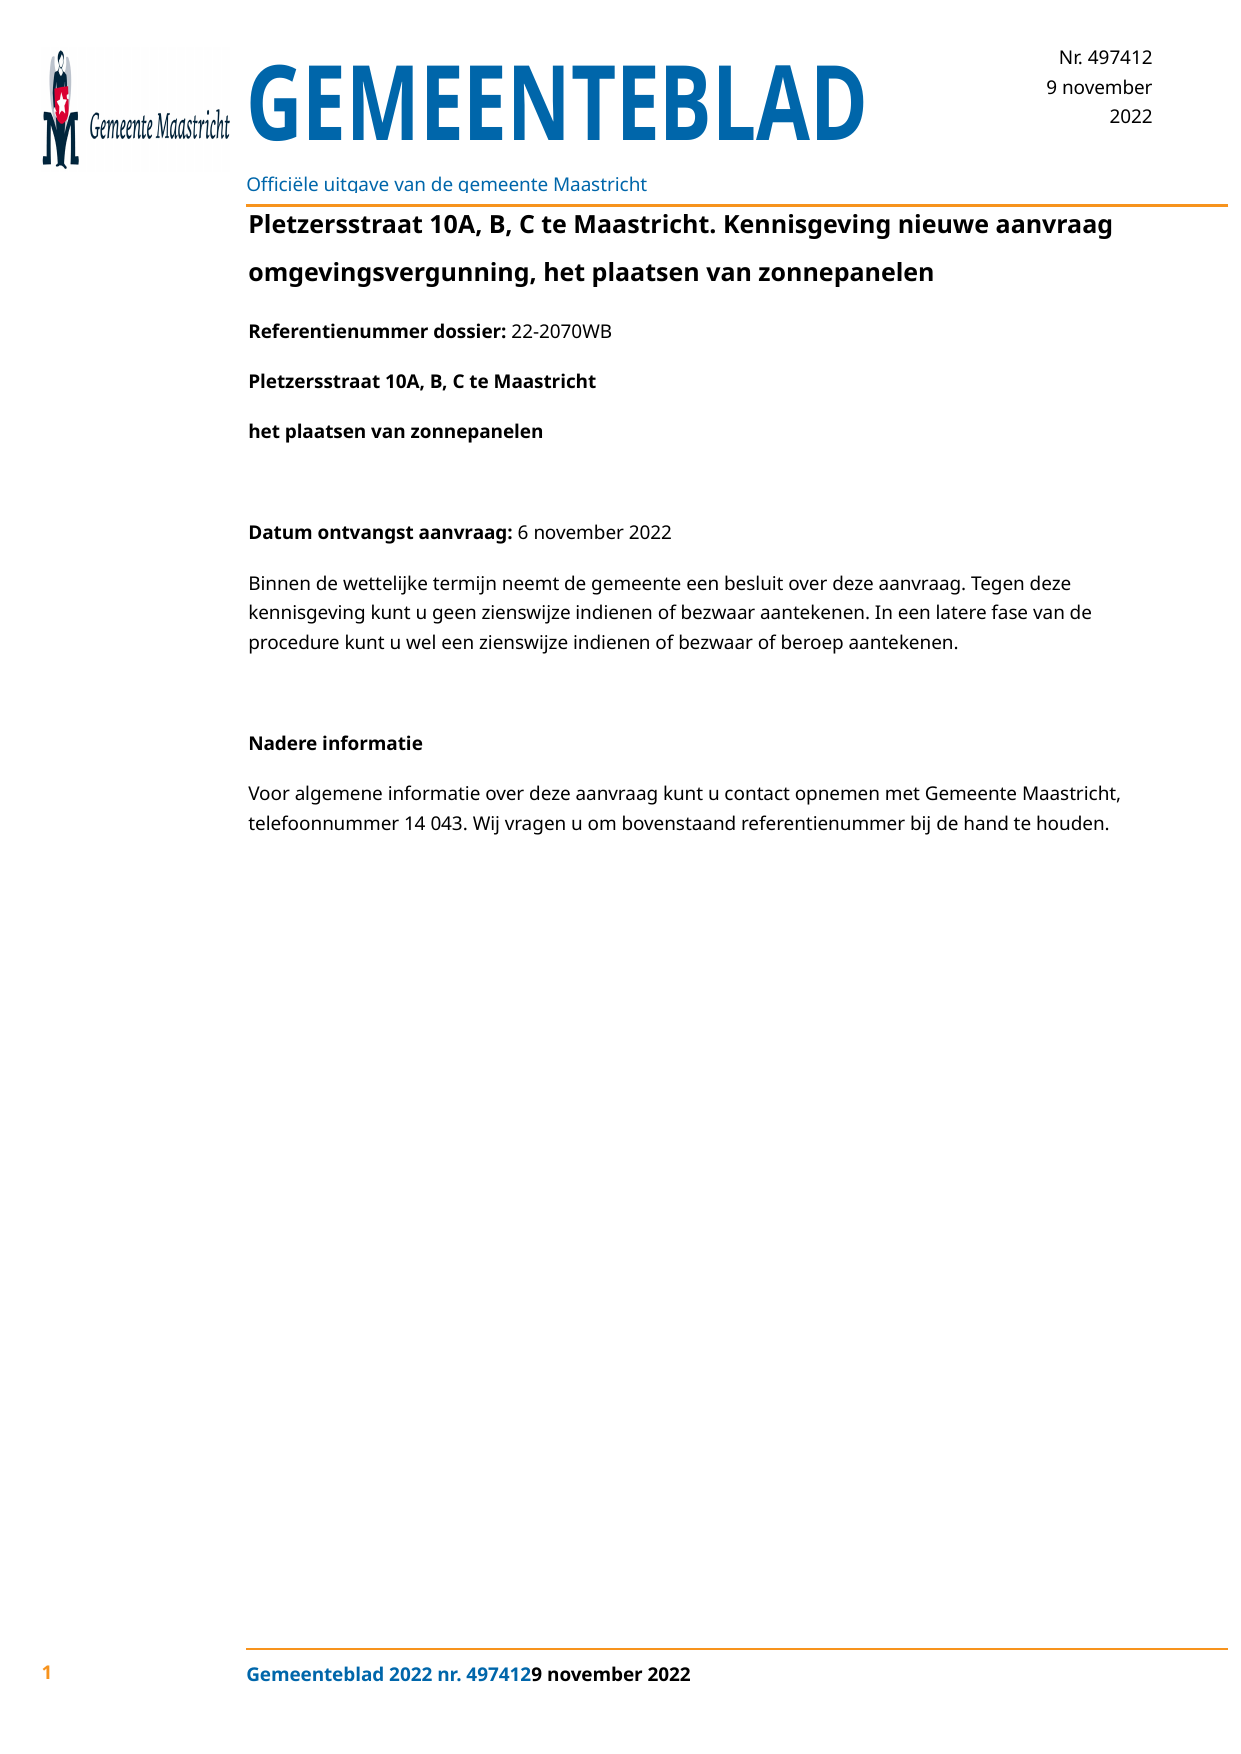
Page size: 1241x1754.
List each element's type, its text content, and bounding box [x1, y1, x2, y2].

text Referentienummer dossier: 22-2070WB [248, 318, 1152, 344]
picture [41, 47, 231, 172]
text Pletzersstraat 10A, B, C te Maastricht. Kennisgeving nieuwe aanvraag omgevingsvergunning, het plaatsen van zonnepanelen [248, 207, 1152, 288]
text het plaatsen van zonnepanelen [248, 419, 1152, 444]
text Pletzersstraat 10A, B, C te Maastricht [248, 368, 1152, 394]
text Datum ontvangst aanvraag: 6 november 2022 [248, 519, 1152, 545]
text Nadere informatie [248, 730, 1152, 756]
text Voor algemene informatie over deze aanvraag kunt u contact opnemen met Gemeente Maastricht, telefoonnummer 14 043. Wij vragen u om bovenstaand referentienummer bij de hand te houden. [248, 780, 1152, 836]
text Binnen de wettelijke termijn neemt de gemeente een besluit over deze aanvraag. Tegen deze kennisgeving kunt u geen zienswijze indienen of bezwaar aantekenen. In een latere fase van de procedure kunt u wel een zienswijze indienen of bezwaar of beroep aantekenen. [248, 570, 1152, 655]
